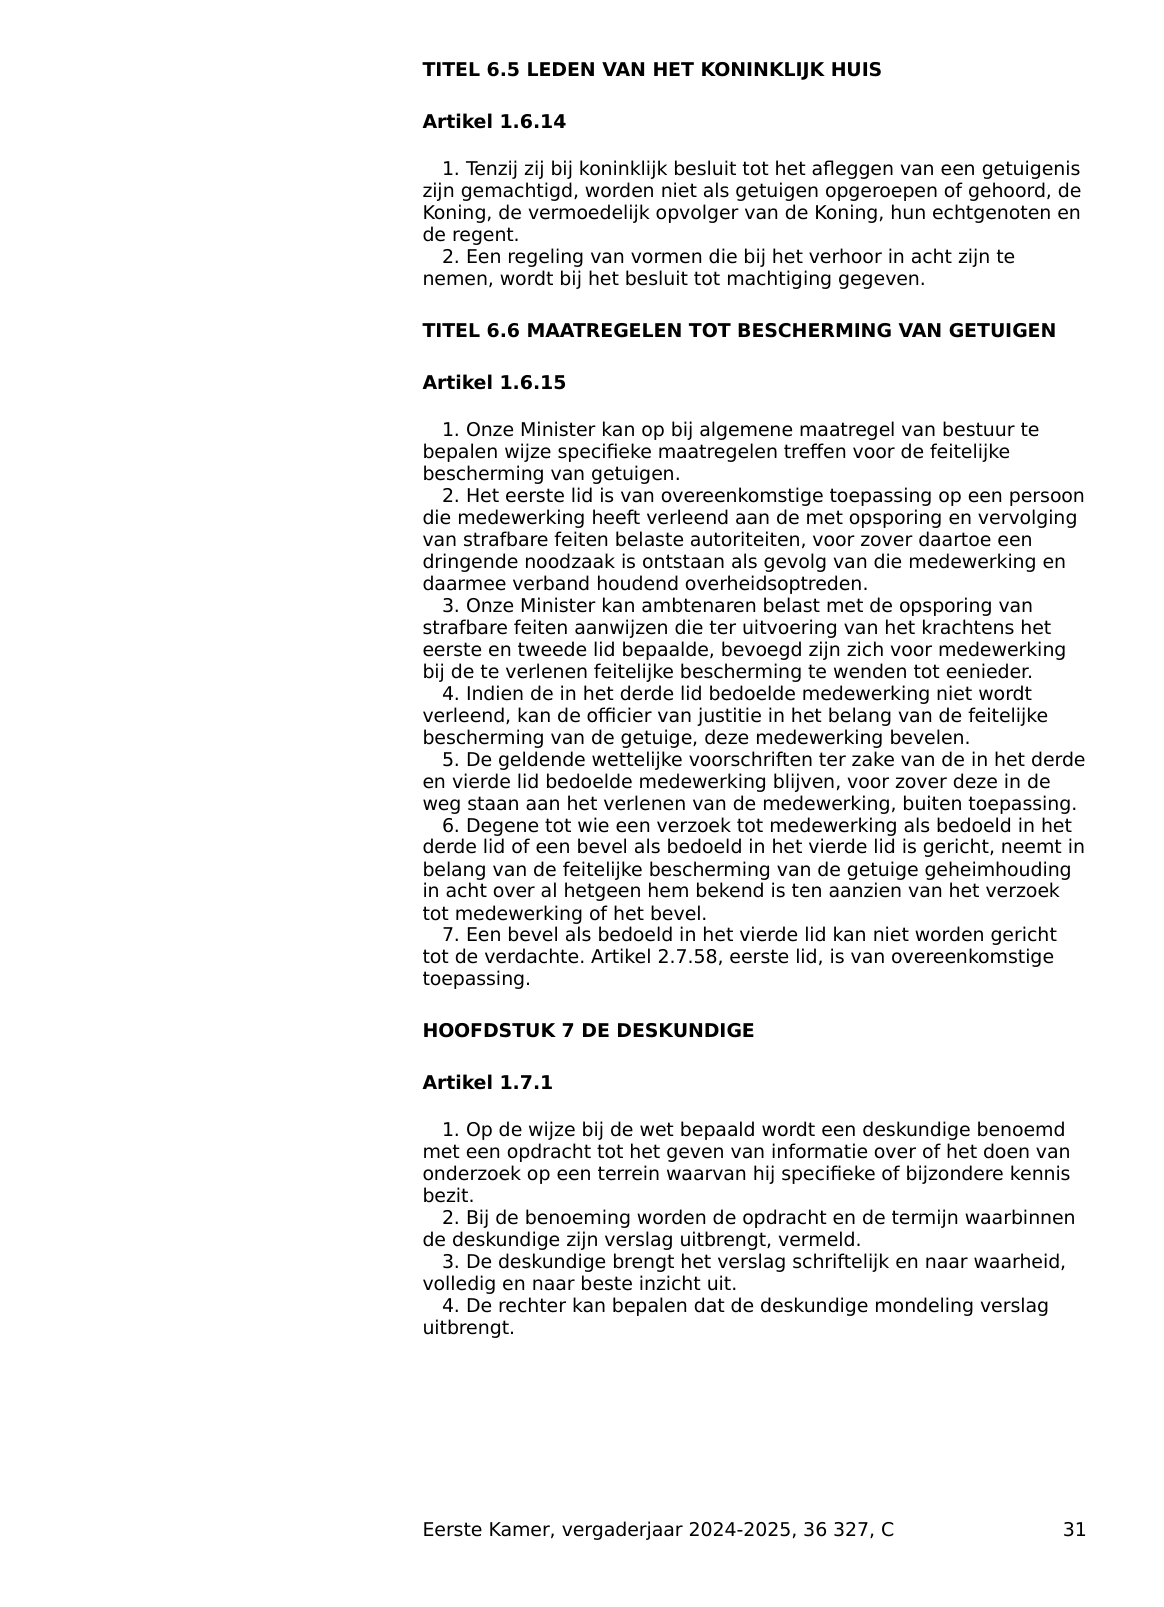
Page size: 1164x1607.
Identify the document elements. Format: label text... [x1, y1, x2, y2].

text 6. Degene tot wie een verzoek tot medewerking als bedoeld in het derde lid of een bevel als bedoeld in het vierde lid is gericht, neemt in belang van de feitelijke bescherming van de getuige geheimhouding in acht over al hetgeen hem bekend is ten aanzien van het verzoek tot medewerking of het bevel. [422, 814, 1087, 924]
subtitle Artikel 1.7.1 [422, 1072, 1087, 1094]
text 5. De geldende wettelijke voorschriften ter zake van de in het derde en vierde lid bedoelde medewerking blijven, voor zover deze in de weg staan aan het verlenen van de medewerking, buiten toepassing. [422, 748, 1087, 814]
subtitle Artikel 1.6.14 [422, 111, 1087, 133]
subtitle Artikel 1.6.15 [422, 372, 1087, 394]
text 4. De rechter kan bepalen dat de deskundige mondeling verslag uitbrengt. [422, 1295, 1087, 1339]
subtitle HOOFDSTUK 7 DE DESKUNDIGE [422, 1020, 1087, 1042]
text 1. Tenzij zij bij koninklijk besluit tot het afleggen van een getuigenis zijn gemachtigd, worden niet als getuigen opgeroepen of gehoord, de Koning, de vermoedelijk opvolger van de Koning, hun echtgenoten en de regent. [422, 158, 1087, 246]
text 3. Onze Minister kan ambtenaren belast met de opsporing van strafbare feiten aanwijzen die ter uitvoering van het krachtens het eerste en tweede lid bepaalde, bevoegd zijn zich voor medewerking bij de te verlenen feitelijke bescherming te wenden tot eenieder. [422, 595, 1087, 683]
text 2. Het eerste lid is van overeenkomstige toepassing op een persoon die medewerking heeft verleend aan de met opsporing en vervolging van strafbare feiten belaste autoriteiten, voor zover daartoe een dringende noodzaak is ontstaan als gevolg van die medewerking en daarmee verband houdend overheidsoptreden. [422, 485, 1087, 595]
text 1. Op de wijze bij de wet bepaald wordt een deskundige benoemd met een opdracht tot het geven van informatie over of het doen van onderzoek op een terrein waarvan hij specifieke of bijzondere kennis bezit. [422, 1119, 1087, 1207]
text 4. Indien de in het derde lid bedoelde medewerking niet wordt verleend, kan de officier van justitie in het belang van de feitelijke bescherming van de getuige, deze medewerking bevelen. [422, 683, 1087, 748]
subtitle TITEL 6.5 LEDEN VAN HET KONINKLIJK HUIS [422, 59, 1087, 81]
subtitle TITEL 6.6 MAATREGELEN TOT BESCHERMING VAN GETUIGEN [422, 320, 1087, 342]
text 1. Onze Minister kan op bij algemene maatregel van bestuur te bepalen wijze specifieke maatregelen treffen voor de feitelijke bescherming van getuigen. [422, 419, 1087, 485]
text 7. Een bevel als bedoeld in het vierde lid kan niet worden gericht tot de verdachte. Artikel 2.7.58, eerste lid, is van overeenkomstige toepassing. [422, 924, 1087, 990]
text 3. De deskundige brengt het verslag schriftelijk en naar waarheid, volledig en naar beste inzicht uit. [422, 1251, 1087, 1295]
text 2. Bij de benoeming worden de opdracht en de termijn waarbinnen de deskundige zijn verslag uitbrengt, vermeld. [422, 1207, 1087, 1251]
text 2. Een regeling van vormen die bij het verhoor in acht zijn te nemen, wordt bij het besluit tot machtiging gegeven. [422, 246, 1087, 290]
